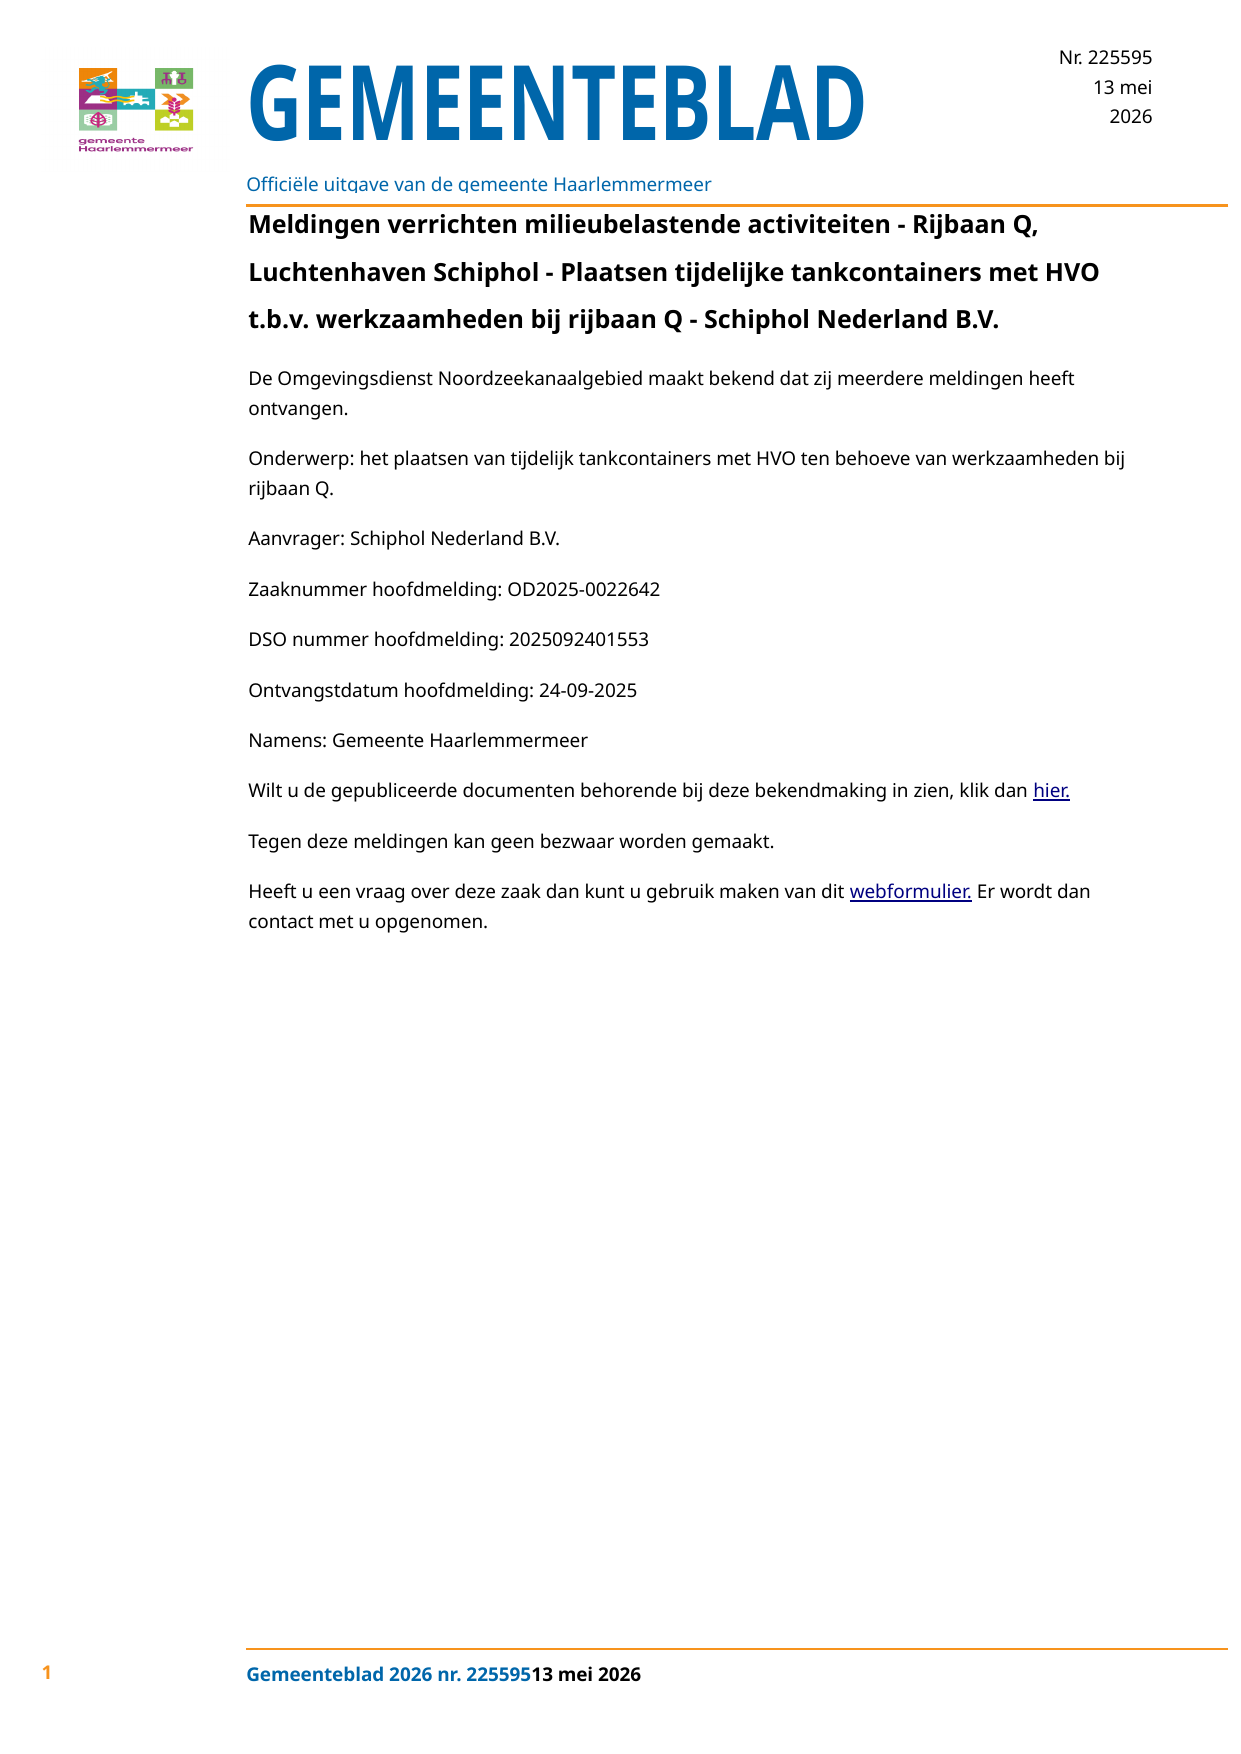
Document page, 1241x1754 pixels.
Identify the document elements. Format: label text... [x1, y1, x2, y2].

text Wilt u de gepubliceerde documenten behorende bij deze bekendmaking in zien, klik dan hier. [248, 778, 1152, 803]
text DSO nummer hoofdmelding: 2025092401553 [248, 626, 1152, 652]
text Aanvrager: Schiphol Nederland B.V. [248, 526, 1152, 551]
text Ontvangstdatum hoofdmelding: 24-09-2025 [248, 677, 1152, 702]
text Namens: Gemeente Haarlemmermeer [248, 727, 1152, 753]
text Zaaknummer hoofdmelding: OD2025-0022642 [248, 576, 1152, 602]
text Meldingen verrichten milieubelastende activiteiten - Rijbaan Q, Luchtenhaven Schiphol - Plaatsen tijdelijke tankcontainers met HVO t.b.v. werkzaamheden bij rijbaan Q - Schiphol Nederland B.V. [248, 207, 1152, 336]
text De Omgevingsdienst Noordzeekanaalgebied maakt bekend dat zij meerdere meldingen heeft ontvangen. [248, 366, 1152, 421]
text Tegen deze meldingen kan geen bezwaar worden gemaakt. [248, 828, 1152, 854]
picture [41, 47, 231, 172]
text Onderwerp: het plaatsen van tijdelijk tankcontainers met HVO ten behoeve van werkzaamheden bij rijbaan Q. [248, 446, 1152, 501]
text Heeft u een vraag over deze zaak dan kunt u gebruik maken van dit webformulier. Er wordt dan contact met u opgenomen. [248, 878, 1152, 934]
